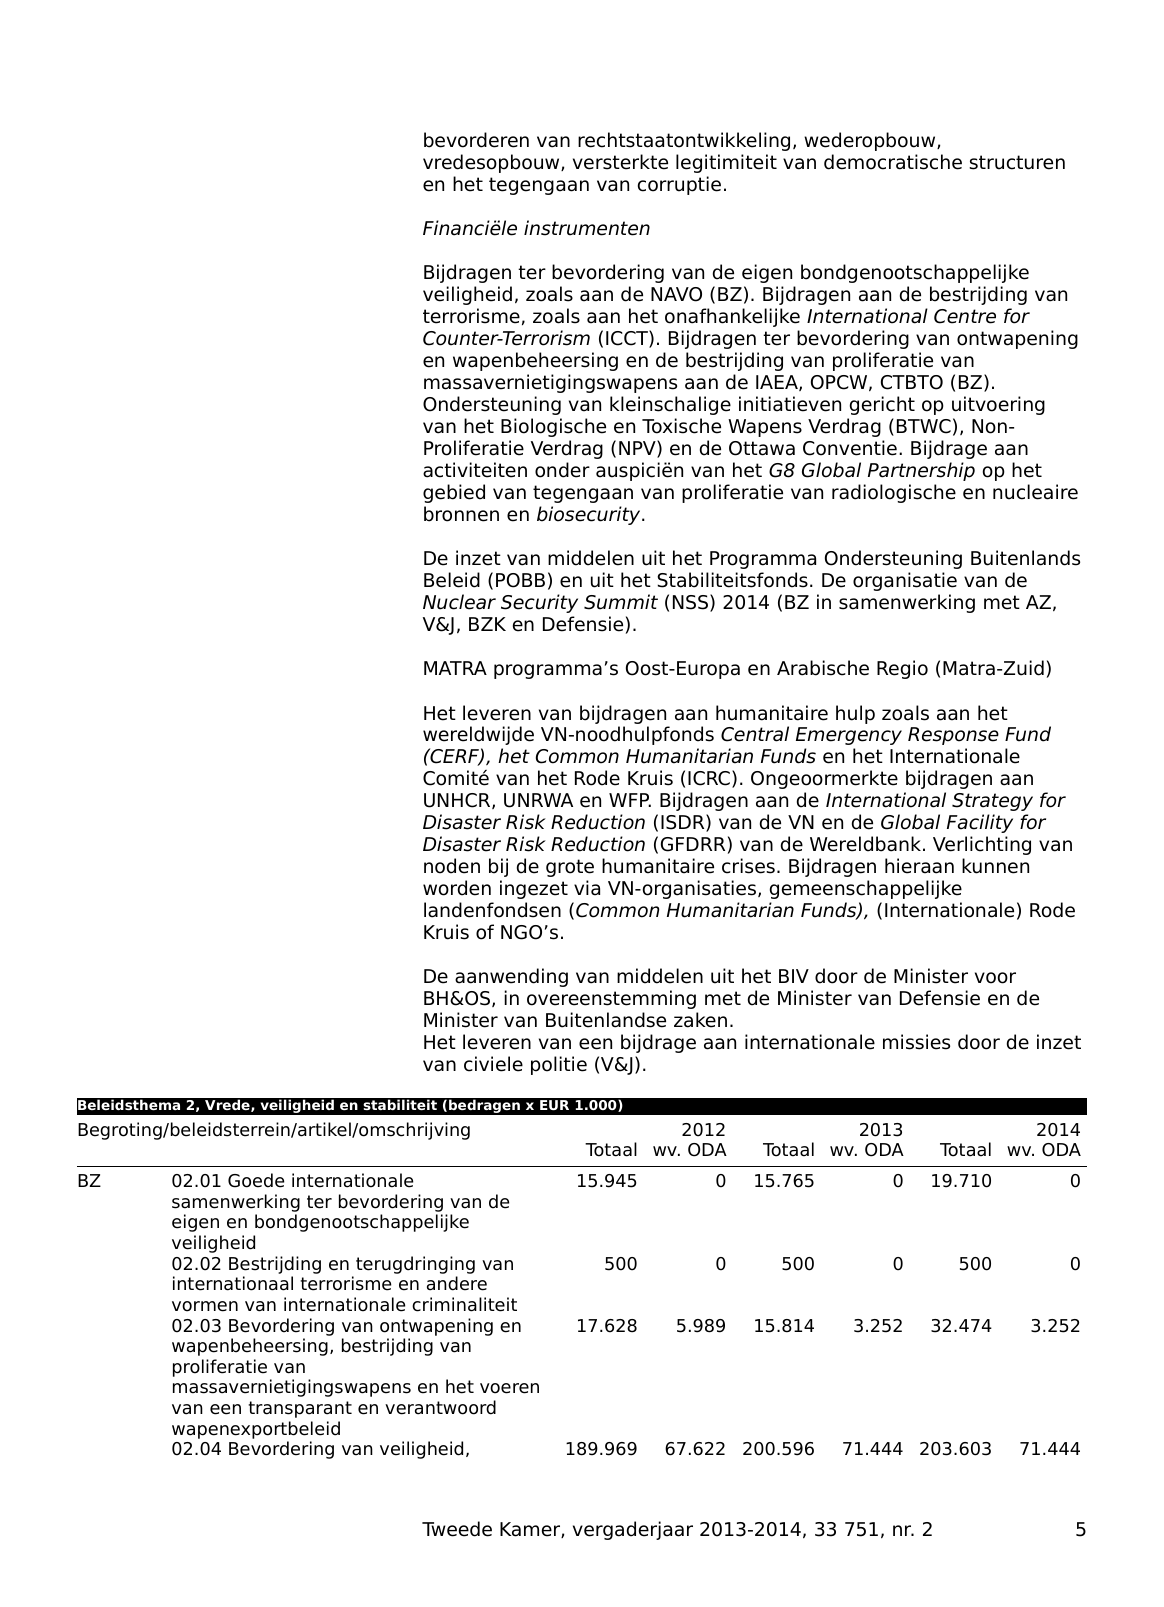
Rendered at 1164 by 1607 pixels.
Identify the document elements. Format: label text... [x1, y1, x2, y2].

table_cell 02.01 Goede internationale samenwerking ter bevordering van de eigen en bondgenootschappelijke veiligheid [165, 1167, 555, 1254]
table_cell 200.596 [732, 1439, 821, 1460]
table_cell Totaal [555, 1140, 644, 1166]
table_cell Totaal [732, 1140, 821, 1166]
table_cell 32.474 [909, 1316, 998, 1439]
table_cell 15.814 [732, 1316, 821, 1439]
table_cell 15.765 [732, 1167, 821, 1254]
table_cell Begroting/beleidsterrein/artikel/omschrijving [77, 1115, 555, 1140]
table_cell Totaal [909, 1140, 998, 1166]
table_cell wv. ODA [644, 1140, 732, 1166]
table_cell [77, 1439, 165, 1460]
table_header Beleidsthema 2, Vrede, veiligheid en stabiliteit (bedragen x EUR 1.000) [77, 1098, 1087, 1114]
table_cell 2012 [555, 1115, 732, 1140]
table_cell 02.02 Bestrijding en terugdringing van internationaal terrorisme en andere vormen van internationale criminaliteit [165, 1254, 555, 1316]
table_cell 0 [644, 1254, 732, 1316]
table_cell 2014 [909, 1115, 1087, 1140]
table_cell 71.444 [821, 1439, 909, 1460]
table_cell 500 [732, 1254, 821, 1316]
table_cell 500 [909, 1254, 998, 1316]
table_cell 0 [644, 1167, 732, 1254]
table_cell [77, 1254, 165, 1316]
table_cell 02.03 Bevordering van ontwapening en wapenbeheersing, bestrijding van proliferatie van massavernietigingswapens en het voeren van een transparant en verantwoord wapenexportbeleid [165, 1316, 555, 1439]
table_cell 0 [998, 1167, 1087, 1254]
table_cell 67.622 [644, 1439, 732, 1460]
table_cell 0 [821, 1167, 909, 1254]
text De inzet van middelen uit het Programma Ondersteuning Buitenlands Beleid (POBB) en uit het Stabiliteitsfonds. De organisatie van de Nuclear Security Summit (NSS) 2014 (BZ in samenwerking met AZ, V&J, BZK en Defensie). [422, 548, 1087, 636]
table_cell 0 [821, 1254, 909, 1316]
table_cell wv. ODA [998, 1140, 1087, 1166]
table_cell 02.04 Bevordering van veiligheid, [165, 1439, 555, 1460]
table_cell [77, 1316, 165, 1439]
text Het leveren van een bijdrage aan internationale missies door de inzet van civiele politie (V&J). [422, 1032, 1087, 1076]
table_cell [165, 1140, 555, 1166]
table_cell 19.710 [909, 1167, 998, 1254]
table_cell BZ [77, 1167, 165, 1254]
table_cell 2013 [732, 1115, 909, 1140]
table_cell 17.628 [555, 1316, 644, 1439]
table_cell [77, 1140, 165, 1166]
table_cell 0 [998, 1254, 1087, 1316]
text bevorderen van rechtstaatontwikkeling, wederopbouw, vredesopbouw, versterkte legitimiteit van democratische structuren en het tegengaan van corruptie. [422, 130, 1087, 196]
table_cell 3.252 [998, 1316, 1087, 1439]
subtitle Financiële instrumenten [422, 218, 1087, 240]
table_cell 189.969 [555, 1439, 644, 1460]
table_cell 203.603 [909, 1439, 998, 1460]
table_cell wv. ODA [821, 1140, 909, 1166]
table_cell 5.989 [644, 1316, 732, 1439]
text MATRA programma’s Oost-Europa en Arabische Regio (Matra-Zuid) [422, 658, 1087, 680]
text De aanwending van middelen uit het BIV door de Minister voor BH&OS, in overeenstemming met de Minister van Defensie en de Minister van Buitenlandse zaken. [422, 966, 1087, 1032]
table_cell 500 [555, 1254, 644, 1316]
text Het leveren van bijdragen aan humanitaire hulp zoals aan het wereldwijde VN-noodhulpfonds Central Emergency Response Fund (CERF), het Common Humanitarian Funds en het Internationale Comité van het Rode Kruis (ICRC). Ongeoormerkte bijdragen aan UNHCR, UNRWA en WFP. Bijdragen aan de International Strategy for Disaster Risk Reduction (ISDR) van de VN en de Global Facility for Disaster Risk Reduction (GFDRR) van de Wereldbank. Verlichting van noden bij de grote humanitaire crises. Bijdragen hieraan kunnen worden ingezet via VN-organisaties, gemeenschappelijke landenfondsen (Common Humanitarian Funds), (Internationale) Rode Kruis of NGO’s. [422, 702, 1087, 944]
table_cell 71.444 [998, 1439, 1087, 1460]
table_cell 3.252 [821, 1316, 909, 1439]
text Bijdragen ter bevordering van de eigen bondgenootschappelijke veiligheid, zoals aan de NAVO (BZ). Bijdragen aan de bestrijding van terrorisme, zoals aan het onafhankelijke International Centre for Counter-Terrorism (ICCT). Bijdragen ter bevordering van ontwapening en wapenbeheersing en de bestrijding van proliferatie van massavernietigingswapens aan de IAEA, OPCW, CTBTO (BZ). Ondersteuning van kleinschalige initiatieven gericht op uitvoering van het Biologische en Toxische Wapens Verdrag (BTWC), Non-Proliferatie Verdrag (NPV) en de Ottawa Conventie. Bijdrage aan activiteiten onder auspiciën van het G8 Global Partnership op het gebied van tegengaan van proliferatie van radiologische en nucleaire bronnen en biosecurity. [422, 262, 1087, 526]
table_cell 15.945 [555, 1167, 644, 1254]
